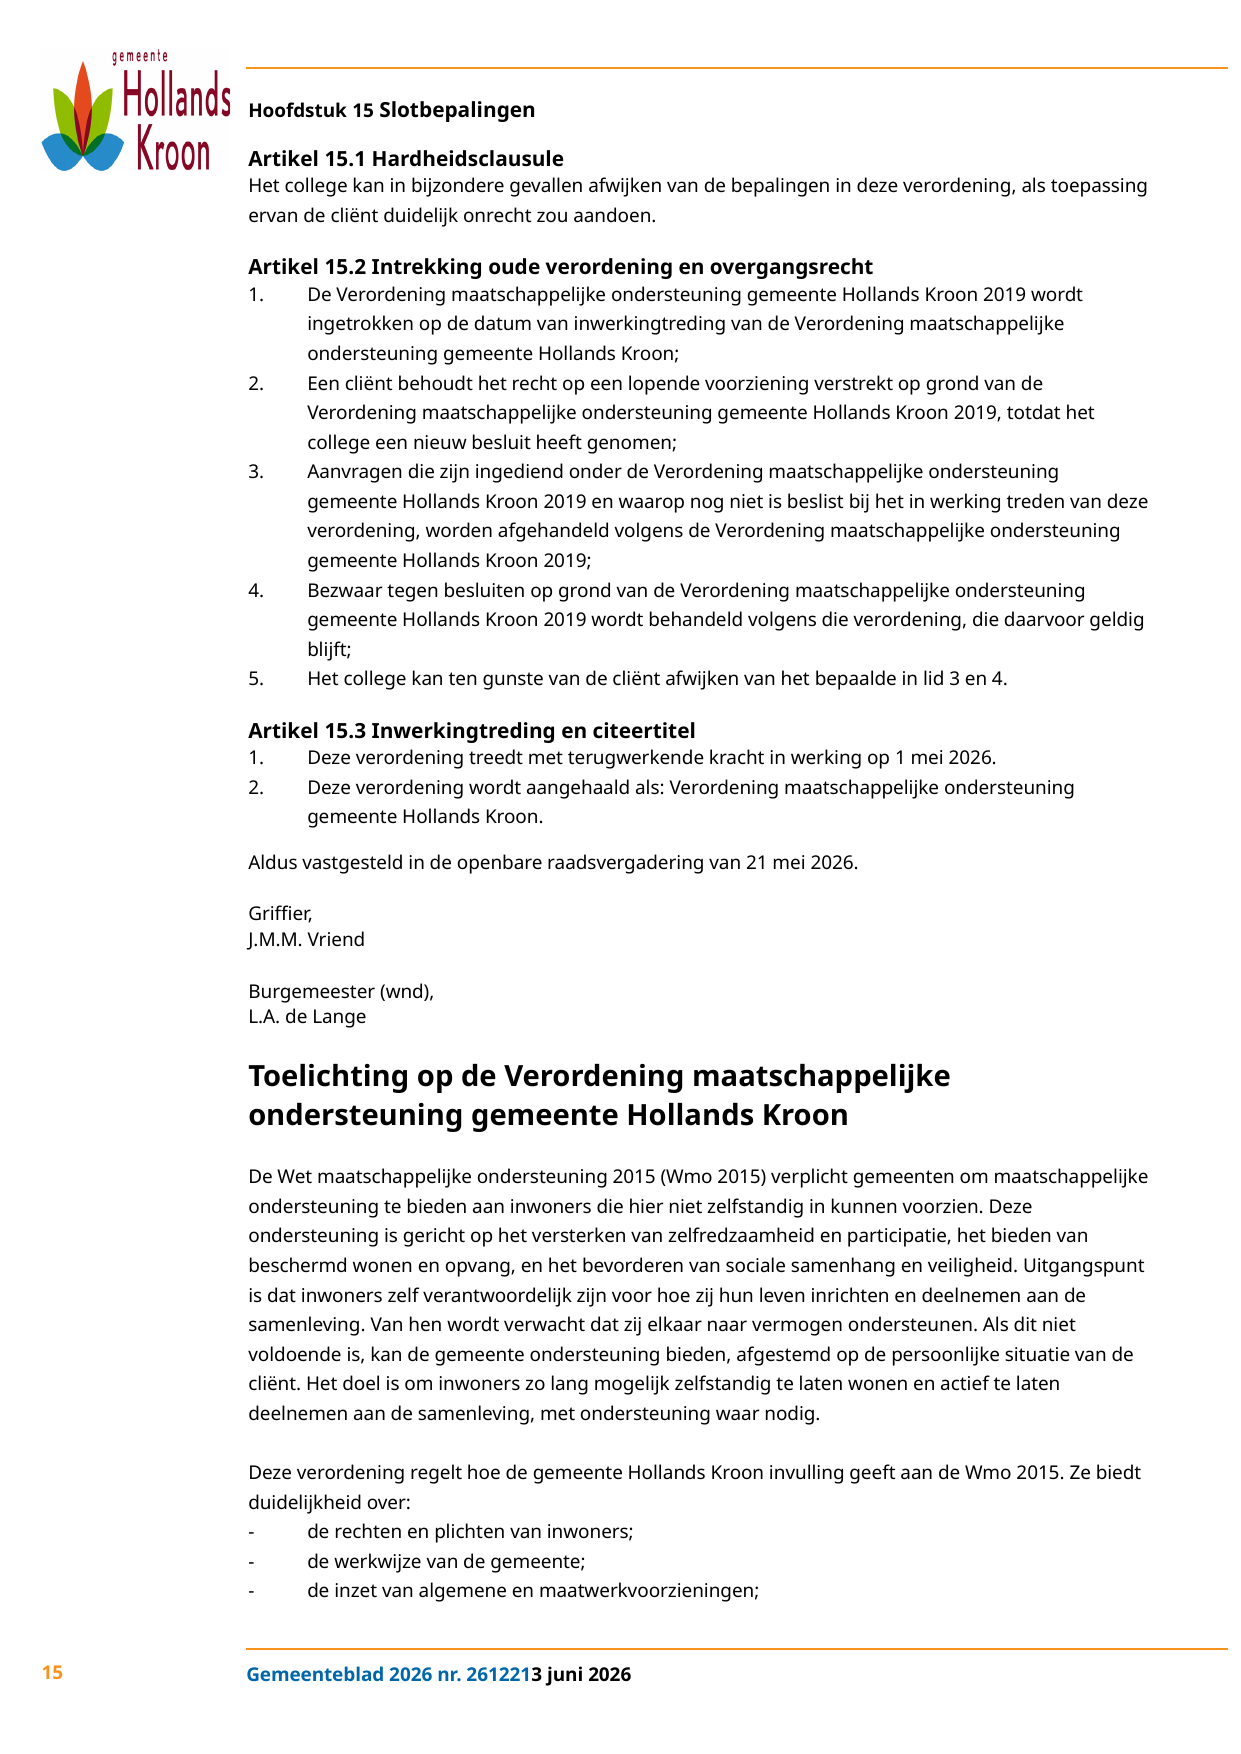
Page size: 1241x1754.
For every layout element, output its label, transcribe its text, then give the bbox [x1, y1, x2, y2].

text Artikel 15.1 Hardheidsclausule [248, 144, 1152, 172]
list Bezwaar tegen besluiten op grond van de Verordening maatschappelijke ondersteuning gemeente Hollands Kroon 2019 wordt behandeld volgens die verordening, die daarvoor geldig blijft; [248, 577, 1152, 662]
text J.M.M. Vriend [248, 926, 1152, 952]
list Deze verordening wordt aangehaald als: Verordening maatschappelijke ondersteuning gemeente Hollands Kroon. [248, 774, 1152, 829]
text De Wet maatschappelijke ondersteuning 2015 (Wmo 2015) verplicht gemeenten om maatschappelijke ondersteuning te bieden aan inwoners die hier niet zelfstandig in kunnen voorzien. Deze ondersteuning is gericht op het versterken van zelfredzaamheid en participatie, het bieden van beschermd wonen en opvang, en het bevorderen van sociale samenhang en veiligheid. Uitgangspunt is dat inwoners zelf verantwoordelijk zijn voor hoe zij hun leven inrichten en deelnemen aan de samenleving. Van hen wordt verwacht dat zij elkaar naar vermogen ondersteunen. Als dit niet voldoende is, kan de gemeente ondersteuning bieden, afgestemd op de persoonlijke situatie van de cliënt. Het doel is om inwoners zo lang mogelijk zelfstandig te laten wonen en actief te laten deelnemen aan de samenleving, met ondersteuning waar nodig. [248, 1163, 1152, 1426]
list Het college kan ten gunste van de cliënt afwijken van het bepaalde in lid 3 en 4. [248, 666, 1152, 691]
text L.A. de Lange [248, 1003, 1152, 1029]
picture [41, 47, 231, 172]
text Burgemeester (wnd), [248, 978, 1152, 1003]
list Aanvragen die zijn ingediend onder de Verordening maatschappelijke ondersteuning gemeente Hollands Kroon 2019 en waarop nog niet is beslist bij het in werking treden van deze verordening, worden afgehandeld volgens de Verordening maatschappelijke ondersteuning gemeente Hollands Kroon 2019; [248, 458, 1152, 573]
list de rechten en plichten van inwoners; [248, 1518, 1152, 1544]
list Een cliënt behoudt het recht op een lopende voorziening verstrekt op grond van de Verordening maatschappelijke ondersteuning gemeente Hollands Kroon 2019, totdat het college een nieuw besluit heeft genomen; [248, 370, 1152, 454]
list de inzet van algemene en maatwerkvoorzieningen; [248, 1578, 1152, 1603]
list de werkwijze van de gemeente; [248, 1548, 1152, 1574]
text Toelichting op de Verordening maatschappelijke ondersteuning gemeente Hollands Kroon [248, 1055, 1152, 1134]
text Artikel 15.3 Inwerkingtreding en citeertitel [248, 716, 1152, 744]
text Het college kan in bijzondere gevallen afwijken van de bepalingen in deze verordening, als toepassing ervan de cliënt duidelijk onrecht zou aandoen. [248, 172, 1152, 228]
text Aldus vastgesteld in de openbare raadsvergadering van 21 mei 2026. [248, 849, 1152, 875]
text Griffier, [248, 901, 1152, 926]
text Hoofdstuk 15 Slotbepalingen [248, 95, 1152, 123]
list De Verordening maatschappelijke ondersteuning gemeente Hollands Kroon 2019 wordt ingetrokken op de datum van inwerkingtreding van de Verordening maatschappelijke ondersteuning gemeente Hollands Kroon; [248, 281, 1152, 366]
text Deze verordening regelt hoe de gemeente Hollands Kroon invulling geeft aan de Wmo 2015. Ze biedt duidelijkheid over: [248, 1459, 1152, 1515]
list Deze verordening treedt met terugwerkende kracht in werking op 1 mei 2026. [248, 744, 1152, 770]
text Artikel 15.2 Intrekking oude verordening en overgangsrecht [248, 252, 1152, 281]
